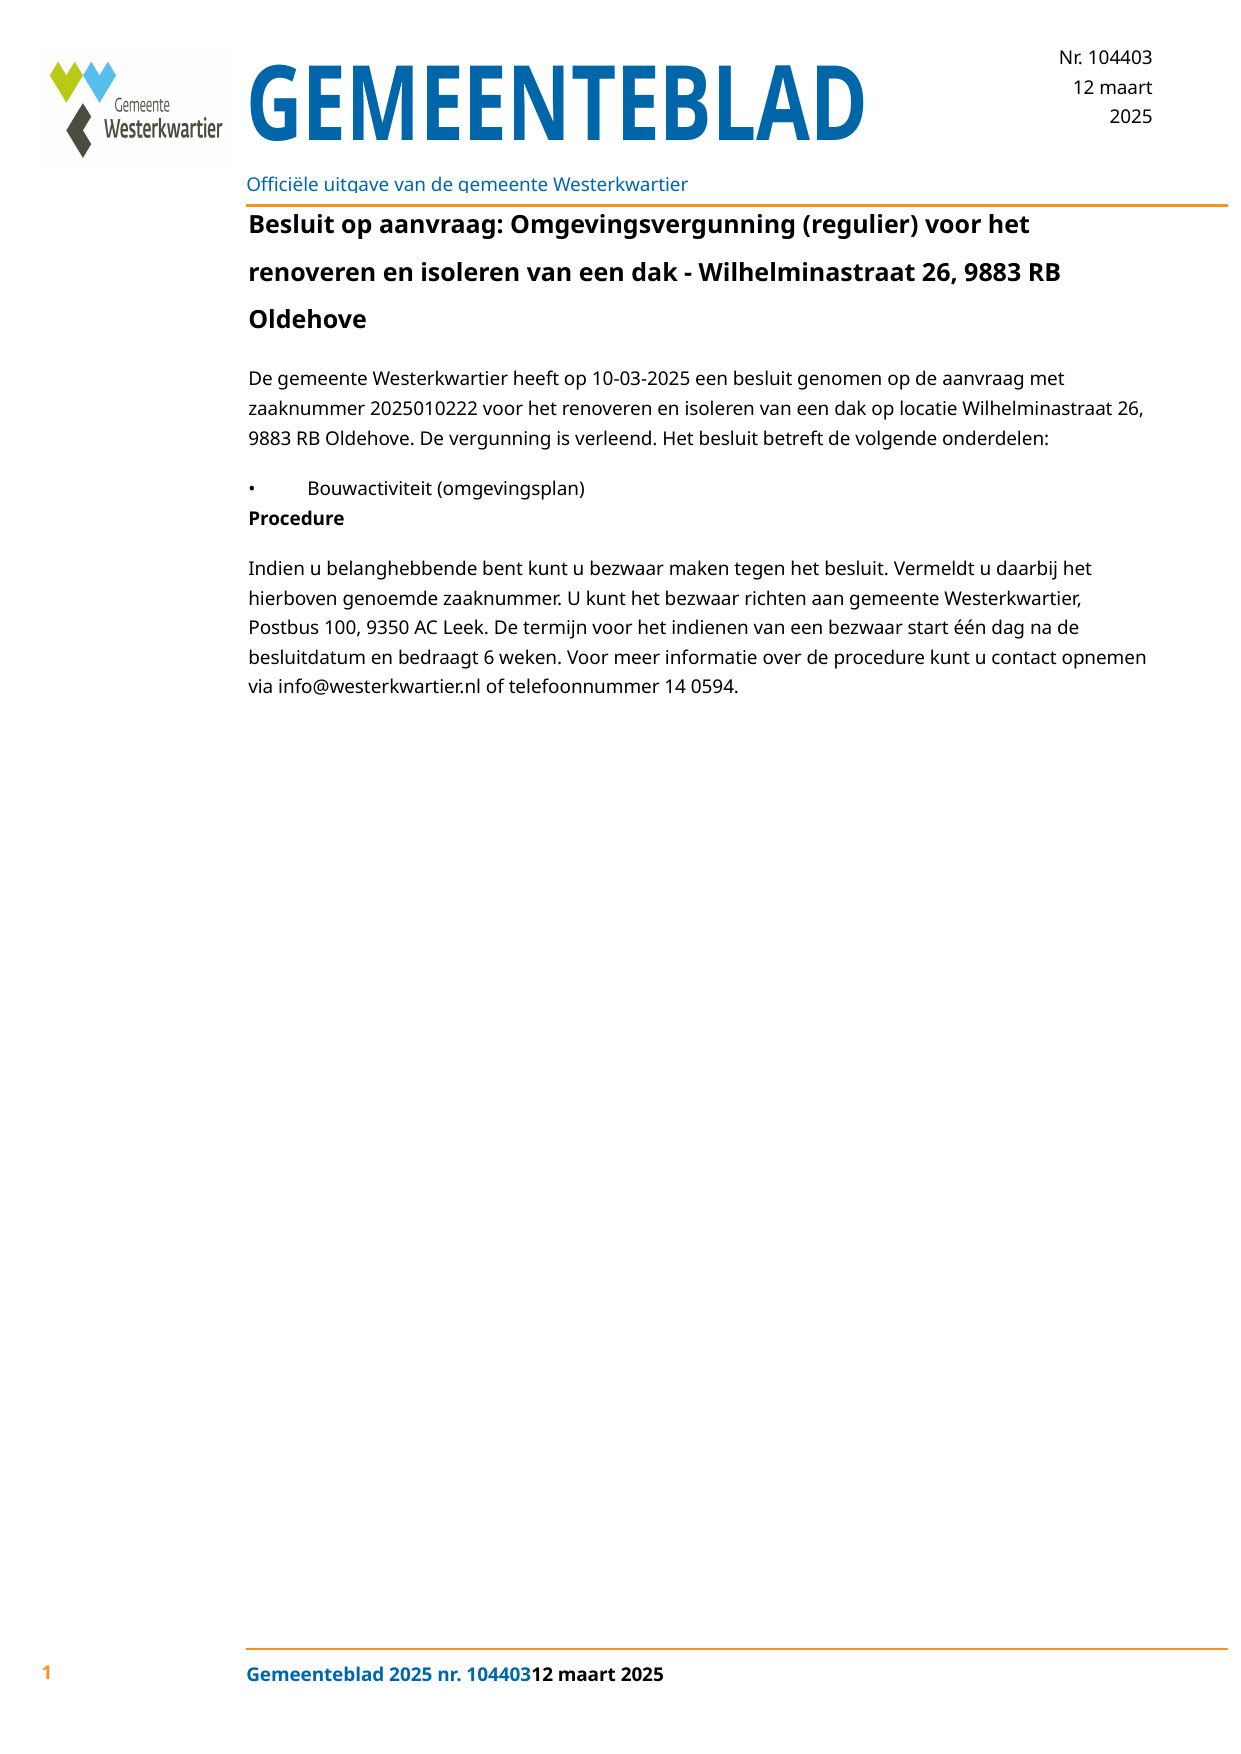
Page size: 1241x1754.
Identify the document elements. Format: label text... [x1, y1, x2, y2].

text Besluit op aanvraag: Omgevingsvergunning (regulier) voor het renoveren en isoleren van een dak - Wilhelminastraat 26, 9883 RB Oldehove [248, 207, 1152, 336]
text Indien u belanghebbende bent kunt u bezwaar maken tegen het besluit. Vermeldt u daarbij het hierboven genoemde zaaknummer. U kunt het bezwaar richten aan gemeente Westerkwartier, Postbus 100, 9350 AC Leek. De termijn voor het indienen van een bezwaar start één dag na de besluitdatum en bedraagt 6 weken. Voor meer informatie over de procedure kunt u contact opnemen via info@westerkwartier.nl of telefoonnummer 14 0594. [248, 555, 1152, 699]
list Bouwactiviteit (omgevingsplan) [248, 475, 1152, 501]
text De gemeente Westerkwartier heeft op 10-03-2025 een besluit genomen op de aanvraag met zaaknummer 2025010222 voor het renoveren en isoleren van een dak op locatie Wilhelminastraat 26, 9883 RB Oldehove. De vergunning is verleend. Het besluit betreft de volgende onderdelen: [248, 366, 1152, 450]
picture [41, 47, 231, 172]
text Procedure [248, 505, 1152, 530]
